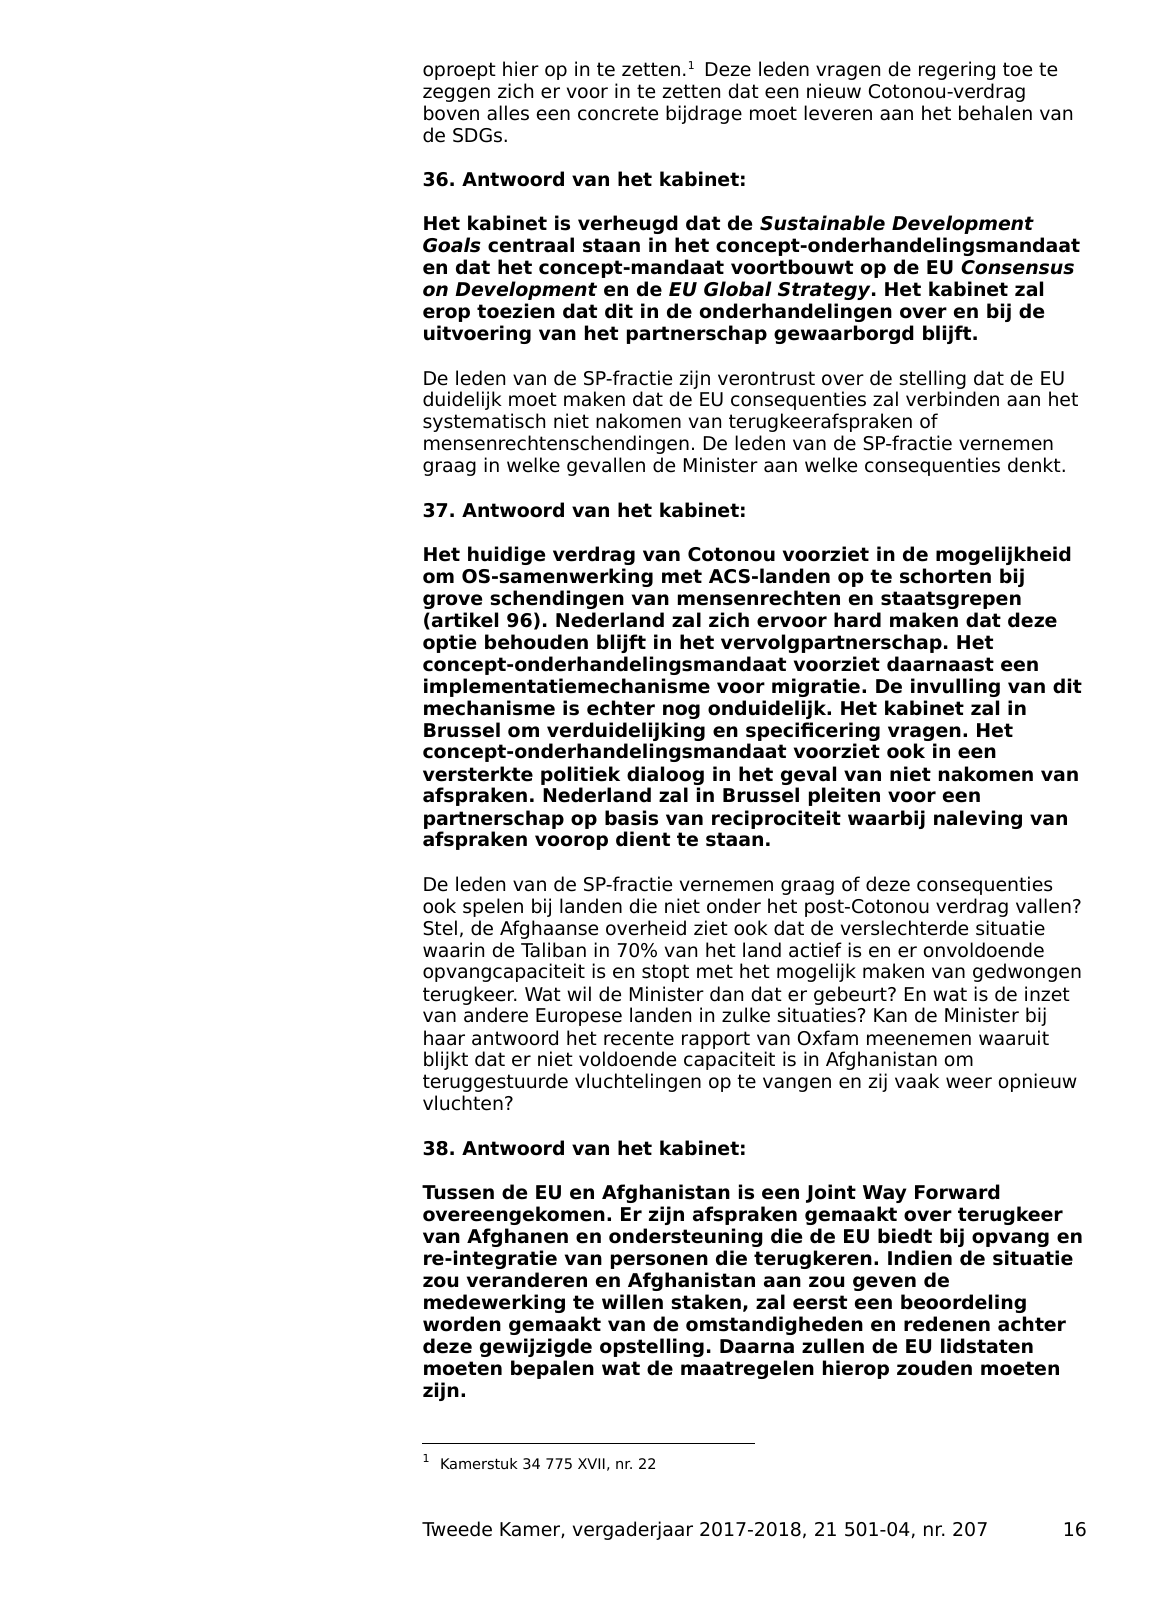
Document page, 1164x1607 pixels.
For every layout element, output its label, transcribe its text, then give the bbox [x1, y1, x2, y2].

text 37. Antwoord van het kabinet: [422, 499, 1087, 521]
text Het kabinet is verheugd dat de Sustainable Development Goals centraal staan in het concept-onderhandelingsmandaat en dat het concept-mandaat voortbouwt op de EU Consensus on Development en de EU Global Strategy. Het kabinet zal erop toezien dat dit in de onderhandelingen over en bij de uitvoering van het partnerschap gewaarborgd blijft. [422, 213, 1087, 345]
text 36. Antwoord van het kabinet: [422, 169, 1087, 191]
text Het huidige verdrag van Cotonou voorziet in de mogelijkheid om OS-samenwerking met ACS-landen op te schorten bij grove schendingen van mensenrechten en staatsgrepen (artikel 96). Nederland zal zich ervoor hard maken dat deze optie behouden blijft in het vervolgpartnerschap. Het concept-onderhandelingsmandaat voorziet daarnaast een implementatiemechanisme voor migratie. De invulling van dit mechanisme is echter nog onduidelijk. Het kabinet zal in Brussel om verduidelijking en specificering vragen. Het concept-onderhandelingsmandaat voorziet ook in een versterkte politiek dialoog in het geval van niet nakomen van afspraken. Nederland zal in Brussel pleiten voor een partnerschap op basis van reciprociteit waarbij naleving van afspraken voorop dient te staan. [422, 544, 1087, 851]
text 38. Antwoord van het kabinet: [422, 1137, 1087, 1159]
text Kamerstuk 34 775 XVII, nr. 22 [422, 1452, 1087, 1474]
text oproept hier op in te zetten. Deze leden vragen de regering toe te zeggen zich er voor in te zetten dat een nieuw Cotonou-verdrag boven alles een concrete bijdrage moet leveren aan het behalen van de SDGs. [422, 59, 1087, 147]
text De leden van de SP-fractie zijn verontrust over de stelling dat de EU duidelijk moet maken dat de EU consequenties zal verbinden aan het systematisch niet nakomen van terugkeerafspraken of mensenrechtenschendingen. De leden van de SP-fractie vernemen graag in welke gevallen de Minister aan welke consequenties denkt. [422, 367, 1087, 477]
text De leden van de SP-fractie vernemen graag of deze consequenties ook spelen bij landen die niet onder het post-Cotonou verdrag vallen? Stel, de Afghaanse overheid ziet ook dat de verslechterde situatie waarin de Taliban in 70% van het land actief is en er onvoldoende opvangcapaciteit is en stopt met het mogelijk maken van gedwongen terugkeer. Wat wil de Minister dan dat er gebeurt? En wat is de inzet van andere Europese landen in zulke situaties? Kan de Minister bij haar antwoord het recente rapport van Oxfam meenemen waaruit blijkt dat er niet voldoende capaciteit is in Afghanistan om teruggestuurde vluchtelingen op te vangen en zij vaak weer opnieuw vluchten? [422, 873, 1087, 1115]
text Tussen de EU en Afghanistan is een Joint Way Forward overeengekomen. Er zijn afspraken gemaakt over terugkeer van Afghanen en ondersteuning die de EU biedt bij opvang en re-integratie van personen die terugkeren. Indien de situatie zou veranderen en Afghanistan aan zou geven de medewerking te willen staken, zal eerst een beoordeling worden gemaakt van de omstandigheden en redenen achter deze gewijzigde opstelling. Daarna zullen de EU lidstaten moeten bepalen wat de maatregelen hierop zouden moeten zijn. [422, 1182, 1087, 1401]
